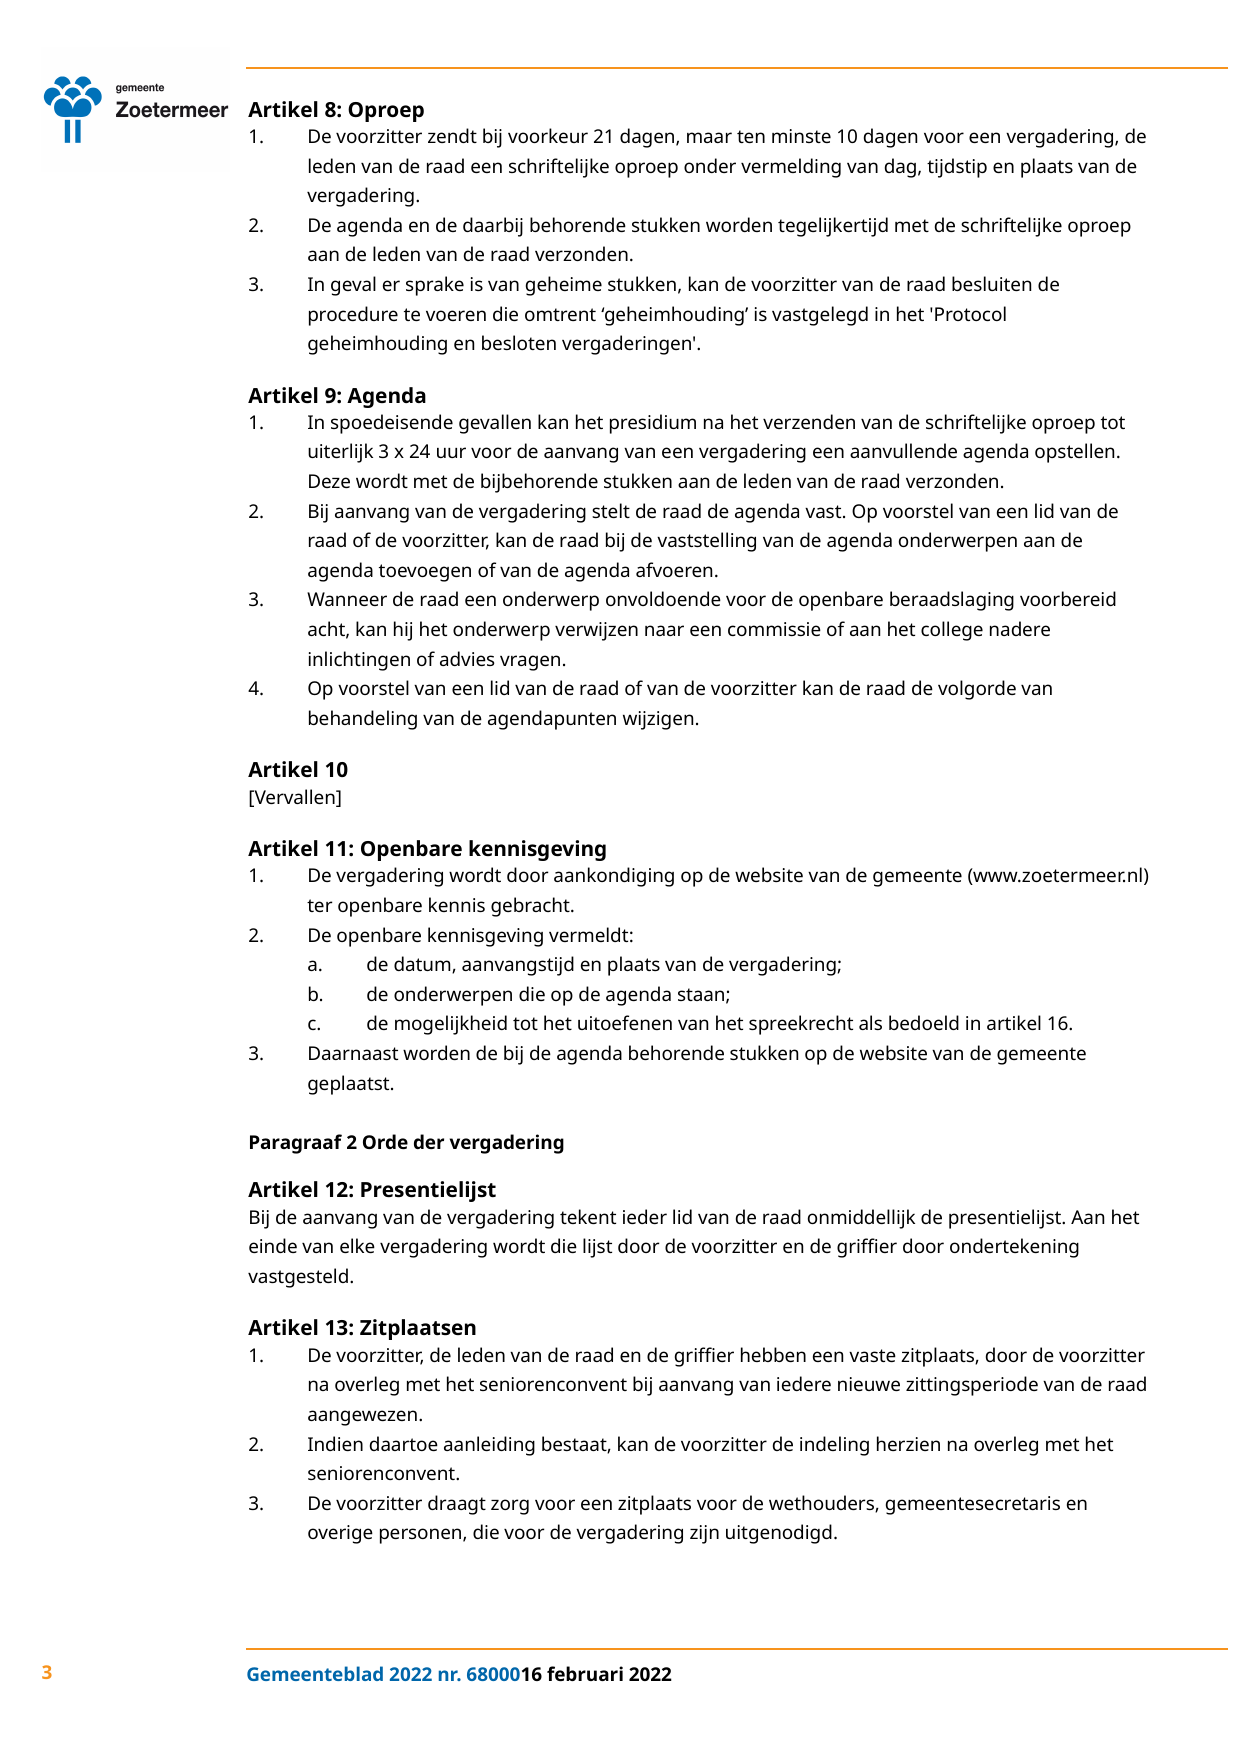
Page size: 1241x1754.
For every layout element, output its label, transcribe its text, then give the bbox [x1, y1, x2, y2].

list De vergadering wordt door aankondiging op de website van de gemeente (www.zoetermeer.nl) ter openbare kennis gebracht. [248, 863, 1152, 918]
text Paragraaf 2 Orde der vergadering [248, 1129, 1152, 1155]
list De voorzitter, de leden van de raad en de griffier hebben een vaste zitplaats, door de voorzitter na overleg met het seniorenconvent bij aanvang van iedere nieuwe zittingsperiode van de raad aangewezen. [248, 1342, 1152, 1427]
text Artikel 11: Openbare kennisgeving [248, 834, 1152, 863]
list De voorzitter draagt zorg voor een zitplaats voor de wethouders, gemeentesecretaris en overige personen, die voor de vergadering zijn uitgenodigd. [248, 1490, 1152, 1545]
list Daarnaast worden de bij de agenda behorende stukken op de website van de gemeente geplaatst. [248, 1040, 1152, 1096]
list de datum, aanvangstijd en plaats van de vergadering; [307, 951, 1152, 977]
text Artikel 9: Agenda [248, 381, 1152, 409]
list Wanneer de raad een onderwerp onvoldoende voor de openbare beraadslaging voorbereid acht, kan hij het onderwerp verwijzen naar een commissie of aan het college nadere inlichtingen of advies vragen. [248, 587, 1152, 672]
list Bij aanvang van de vergadering stelt de raad de agenda vast. Op voorstel van een lid van de raad of de voorzitter, kan de raad bij de vaststelling van de agenda onderwerpen aan de agenda toevoegen of van de agenda afvoeren. [248, 498, 1152, 583]
list De openbare kennisgeving vermeldt: [248, 922, 1152, 948]
text Bij de aanvang van de vergadering tekent ieder lid van de raad onmiddellijk de presentielijst. Aan het einde van elke vergadering wordt die lijst door de voorzitter en de griffier door ondertekening vastgesteld. [248, 1204, 1152, 1289]
list Op voorstel van een lid van de raad of van de voorzitter kan de raad de volgorde van behandeling van de agendapunten wijzigen. [248, 675, 1152, 731]
text Artikel 10 [248, 755, 1152, 784]
text Artikel 13: Zitplaatsen [248, 1313, 1152, 1342]
list de mogelijkheid tot het uitoefenen van het spreekrecht als bedoeld in artikel 16. [307, 1011, 1152, 1036]
list Indien daartoe aanleiding bestaat, kan de voorzitter de indeling herzien na overleg met het seniorenconvent. [248, 1431, 1152, 1486]
text Artikel 8: Oproep [248, 95, 1152, 123]
text Artikel 12: Presentielijst [248, 1176, 1152, 1204]
list De voorzitter zendt bij voorkeur 21 dagen, maar ten minste 10 dagen voor een vergadering, de leden van de raad een schriftelijke oproep onder vermelding van dag, tijdstip en plaats van de vergadering. [248, 123, 1152, 208]
list de onderwerpen die op de agenda staan; [307, 981, 1152, 1007]
picture [41, 47, 231, 172]
list In geval er sprake is van geheime stukken, kan de voorzitter van de raad besluiten de procedure te voeren die omtrent ‘geheimhouding’ is vastgelegd in het 'Protocol geheimhouding en besloten vergaderingen'. [248, 271, 1152, 356]
text [Vervallen] [248, 784, 1152, 809]
list In spoedeisende gevallen kan het presidium na het verzenden van de schriftelijke oproep tot uiterlijk 3 x 24 uur voor de aanvang van een vergadering een aanvullende agenda opstellen. Deze wordt met de bijbehorende stukken aan de leden van de raad verzonden. [248, 409, 1152, 494]
list De agenda en de daarbij behorende stukken worden tegelijkertijd met de schriftelijke oproep aan de leden van de raad verzonden. [248, 212, 1152, 267]
